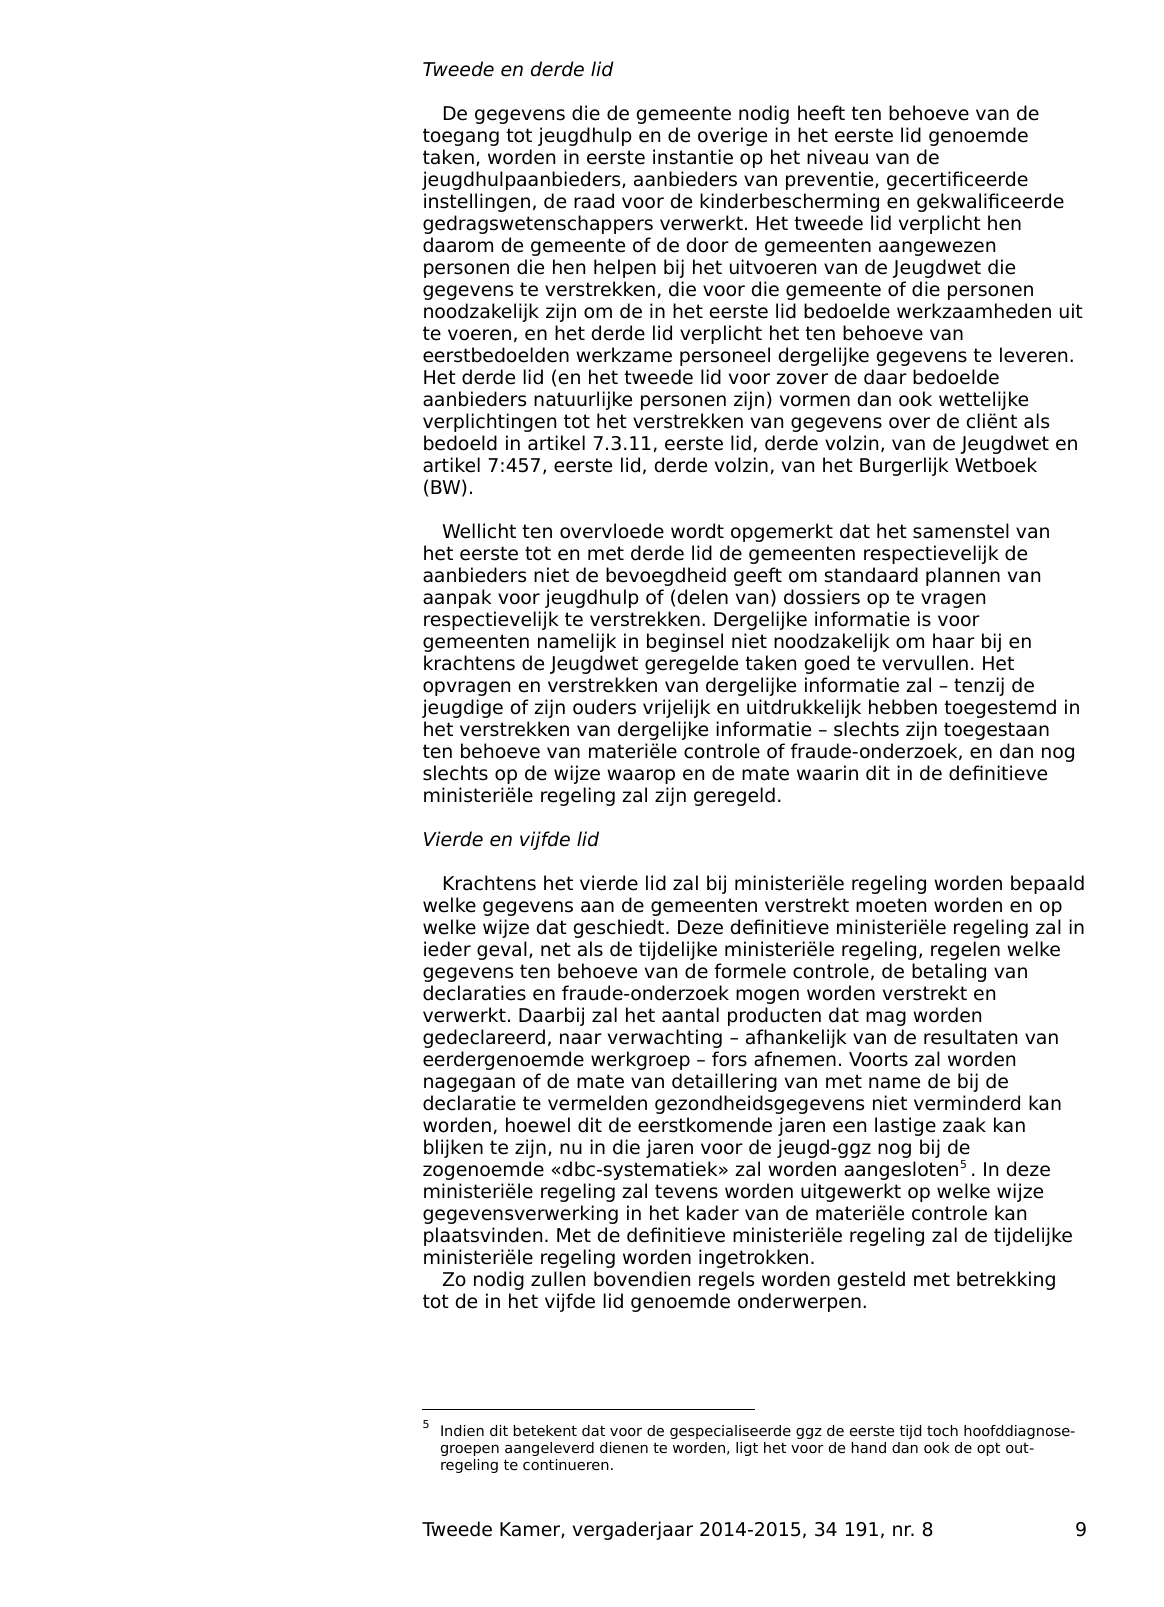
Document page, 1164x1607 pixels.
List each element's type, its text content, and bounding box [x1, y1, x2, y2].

text Zo nodig zullen bovendien regels worden gesteld met betrekking tot de in het vijfde lid genoemde onderwerpen. [422, 1269, 1087, 1313]
text Indien dit betekent dat voor de gespecialiseerde ggz de eerste tijd toch hoofddiagnose-groepen aangeleverd dienen te worden, ligt het voor de hand dan ook de opt out-regeling te continueren. [422, 1418, 1087, 1474]
subtitle Tweede en derde lid [422, 59, 1087, 81]
text De gegevens die de gemeente nodig heeft ten behoeve van de toegang tot jeugdhulp en de overige in het eerste lid genoemde taken, worden in eerste instantie op het niveau van de jeugdhulpaanbieders, aanbieders van preventie, gecertificeerde instellingen, de raad voor de kinderbescherming en gekwalificeerde gedragswetenschappers verwerkt. Het tweede lid verplicht hen daarom de gemeente of de door de gemeenten aangewezen personen die hen helpen bij het uitvoeren van de Jeugdwet die gegevens te verstrekken, die voor die gemeente of die personen noodzakelijk zijn om de in het eerste lid bedoelde werkzaamheden uit te voeren, en het derde lid verplicht het ten behoeve van eerstbedoelden werkzame personeel dergelijke gegevens te leveren. Het derde lid (en het tweede lid voor zover de daar bedoelde aanbieders natuurlijke personen zijn) vormen dan ook wettelijke verplichtingen tot het verstrekken van gegevens over de cliënt als bedoeld in artikel 7.3.11, eerste lid, derde volzin, van de Jeugdwet en artikel 7:457, eerste lid, derde volzin, van het Burgerlijk Wetboek (BW). [422, 103, 1087, 499]
subtitle Vierde en vijfde lid [422, 829, 1087, 851]
text Wellicht ten overvloede wordt opgemerkt dat het samenstel van het eerste tot en met derde lid de gemeenten respectievelijk de aanbieders niet de bevoegdheid geeft om standaard plannen van aanpak voor jeugdhulp of (delen van) dossiers op te vragen respectievelijk te verstrekken. Dergelijke informatie is voor gemeenten namelijk in beginsel niet noodzakelijk om haar bij en krachtens de Jeugdwet geregelde taken goed te vervullen. Het opvragen en verstrekken van dergelijke informatie zal – tenzij de jeugdige of zijn ouders vrijelijk en uitdrukkelijk hebben toegestemd in het verstrekken van dergelijke informatie – slechts zijn toegestaan ten behoeve van materiële controle of fraude-onderzoek, en dan nog slechts op de wijze waarop en de mate waarin dit in de definitieve ministeriële regeling zal zijn geregeld. [422, 521, 1087, 807]
text Krachtens het vierde lid zal bij ministeriële regeling worden bepaald welke gegevens aan de gemeenten verstrekt moeten worden en op welke wijze dat geschiedt. Deze definitieve ministeriële regeling zal in ieder geval, net als de tijdelijke ministeriële regeling, regelen welke gegevens ten behoeve van de formele controle, de betaling van declaraties en fraude-onderzoek mogen worden verstrekt en verwerkt. Daarbij zal het aantal producten dat mag worden gedeclareerd, naar verwachting – afhankelijk van de resultaten van eerdergenoemde werkgroep – fors afnemen. Voorts zal worden nagegaan of de mate van detaillering van met name de bij de declaratie te vermelden gezondheidsgegevens niet verminderd kan worden, hoewel dit de eerstkomende jaren een lastige zaak kan blijken te zijn, nu in die jaren voor de jeugd-ggz nog bij de zogenoemde «dbc-systematiek» zal worden aangesloten. In deze ministeriële regeling zal tevens worden uitgewerkt op welke wijze gegevensverwerking in het kader van de materiële controle kan plaatsvinden. Met de definitieve ministeriële regeling zal de tijdelijke ministeriële regeling worden ingetrokken. [422, 873, 1087, 1269]
